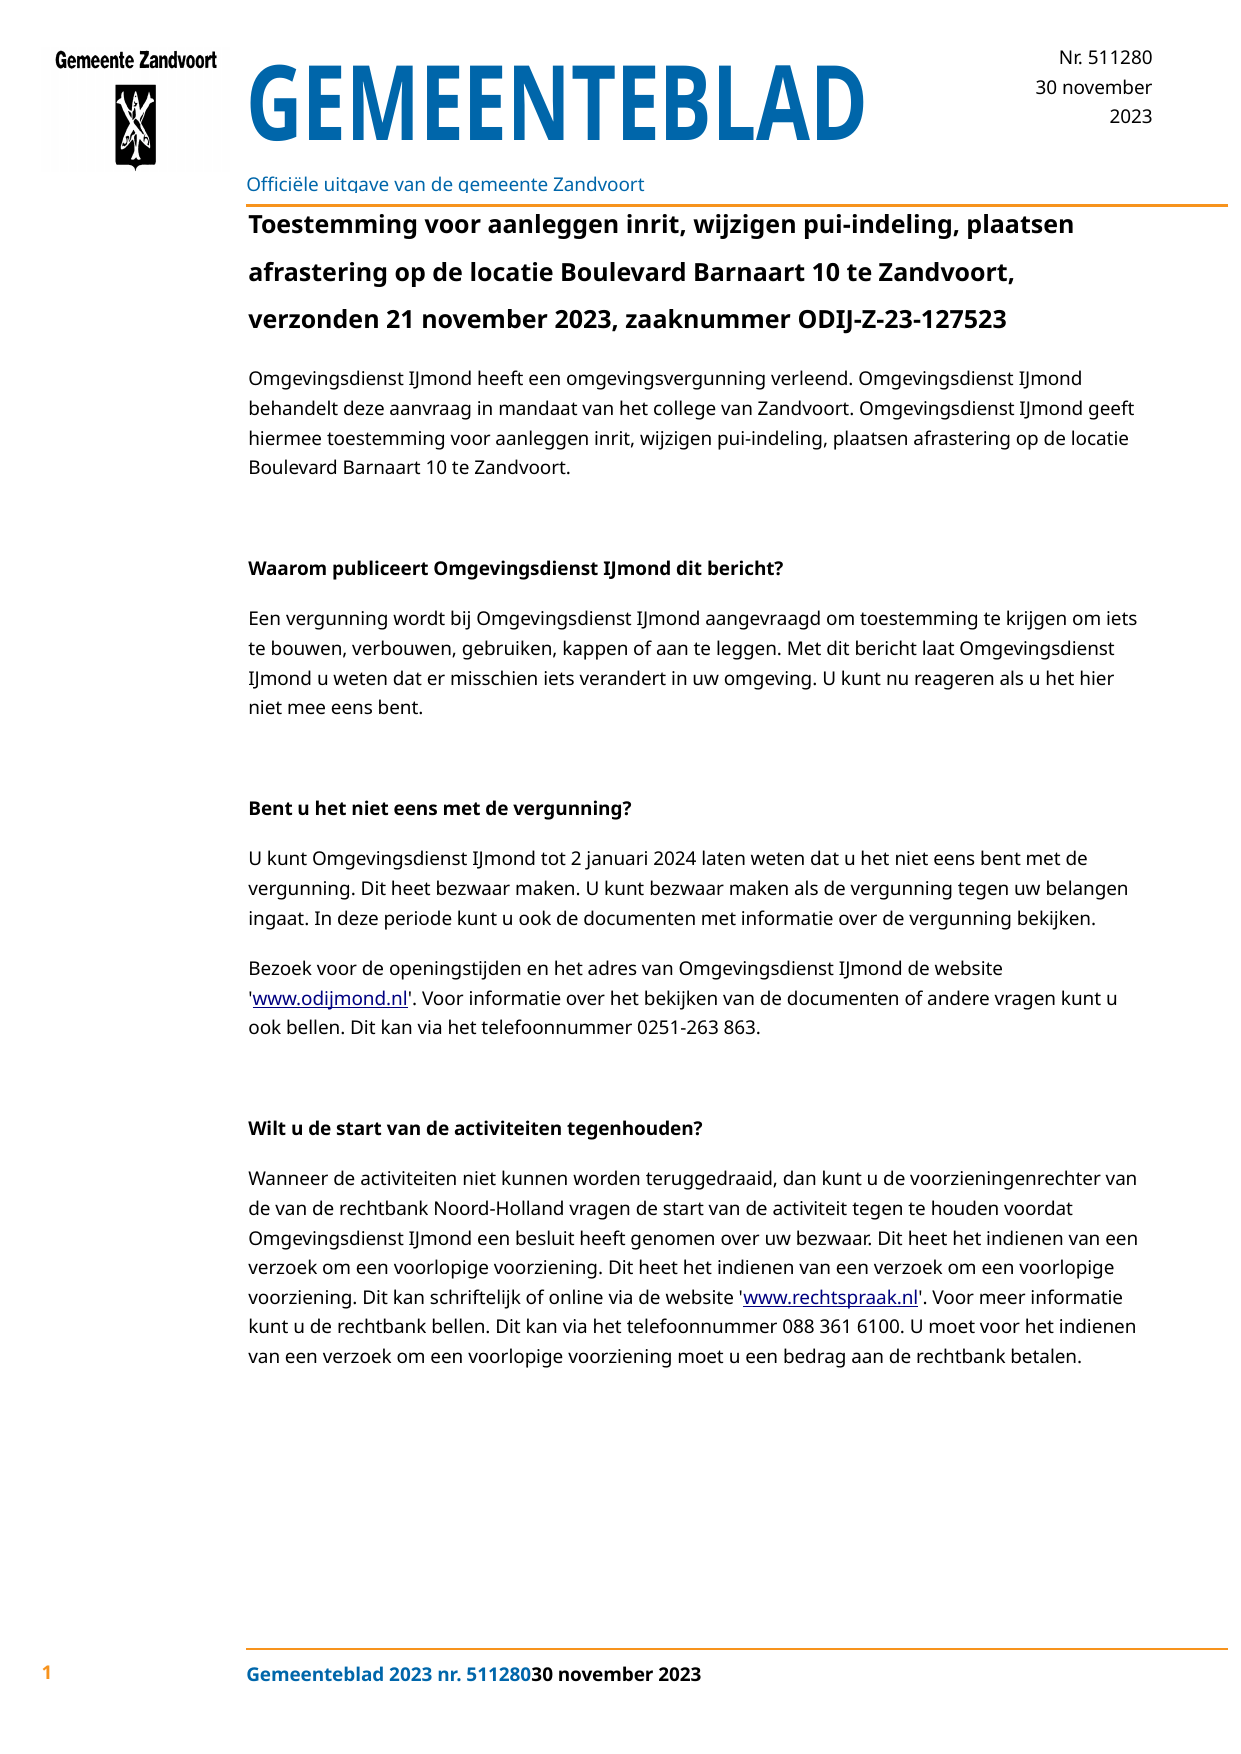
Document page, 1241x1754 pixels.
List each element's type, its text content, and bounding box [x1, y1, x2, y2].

text Omgevingsdienst IJmond heeft een omgevingsvergunning verleend. Omgevingsdienst IJmond behandelt deze aanvraag in mandaat van het college van Zandvoort. Omgevingsdienst IJmond geeft hiermee toestemming voor aanleggen inrit, wijzigen pui-indeling, plaatsen afrastering op de locatie Boulevard Barnaart 10 te Zandvoort. [248, 366, 1152, 480]
text Wilt u de start van de activiteiten tegenhouden? [248, 1115, 1152, 1141]
text Een vergunning wordt bij Omgevingsdienst IJmond aangevraagd om toestemming te krijgen om iets te bouwen, verbouwen, gebruiken, kappen of aan te leggen. Met dit bericht laat Omgevingsdienst IJmond u weten dat er misschien iets verandert in uw omgeving. U kunt nu reageren als u het hier niet mee eens bent. [248, 606, 1152, 720]
text Waarom publiceert Omgevingsdienst IJmond dit bericht? [248, 555, 1152, 581]
text Toestemming voor aanleggen inrit, wijzigen pui-indeling, plaatsen afrastering op de locatie Boulevard Barnaart 10 te Zandvoort, verzonden 21 november 2023, zaaknummer ODIJ-Z-23-127523 [248, 207, 1152, 336]
text Wanneer de activiteiten niet kunnen worden teruggedraaid, dan kunt u de voorzieningenrechter van de van de rechtbank Noord-Holland vragen de start van de activiteit tegen te houden voordat Omgevingsdienst IJmond een besluit heeft genomen over uw bezwaar. Dit heet het indienen van een verzoek om een voorlopige voorziening. Dit heet het indienen van een verzoek om een voorlopige voorziening. Dit kan schriftelijk of online via de website 'www.rechtspraak.nl'. Voor meer informatie kunt u de rechtbank bellen. Dit kan via het telefoonnummer 088 361 6100. U moet voor het indienen van een verzoek om een voorlopige voorziening moet u een bedrag aan de rechtbank betalen. [248, 1166, 1152, 1369]
text U kunt Omgevingsdienst IJmond tot 2 januari 2024 laten weten dat u het niet eens bent met de vergunning. Dit heet bezwaar maken. U kunt bezwaar maken als de vergunning tegen uw belangen ingaat. In deze periode kunt u ook de documenten met informatie over de vergunning bekijken. [248, 846, 1152, 930]
text Bezoek voor de openingstijden en het adres van Omgevingsdienst IJmond de website 'www.odijmond.nl'. Voor informatie over het bekijken van de documenten of andere vragen kunt u ook bellen. Dit kan via het telefoonnummer 0251-263 863. [248, 955, 1152, 1040]
picture [41, 47, 231, 172]
text Bent u het niet eens met de vergunning? [248, 795, 1152, 821]
